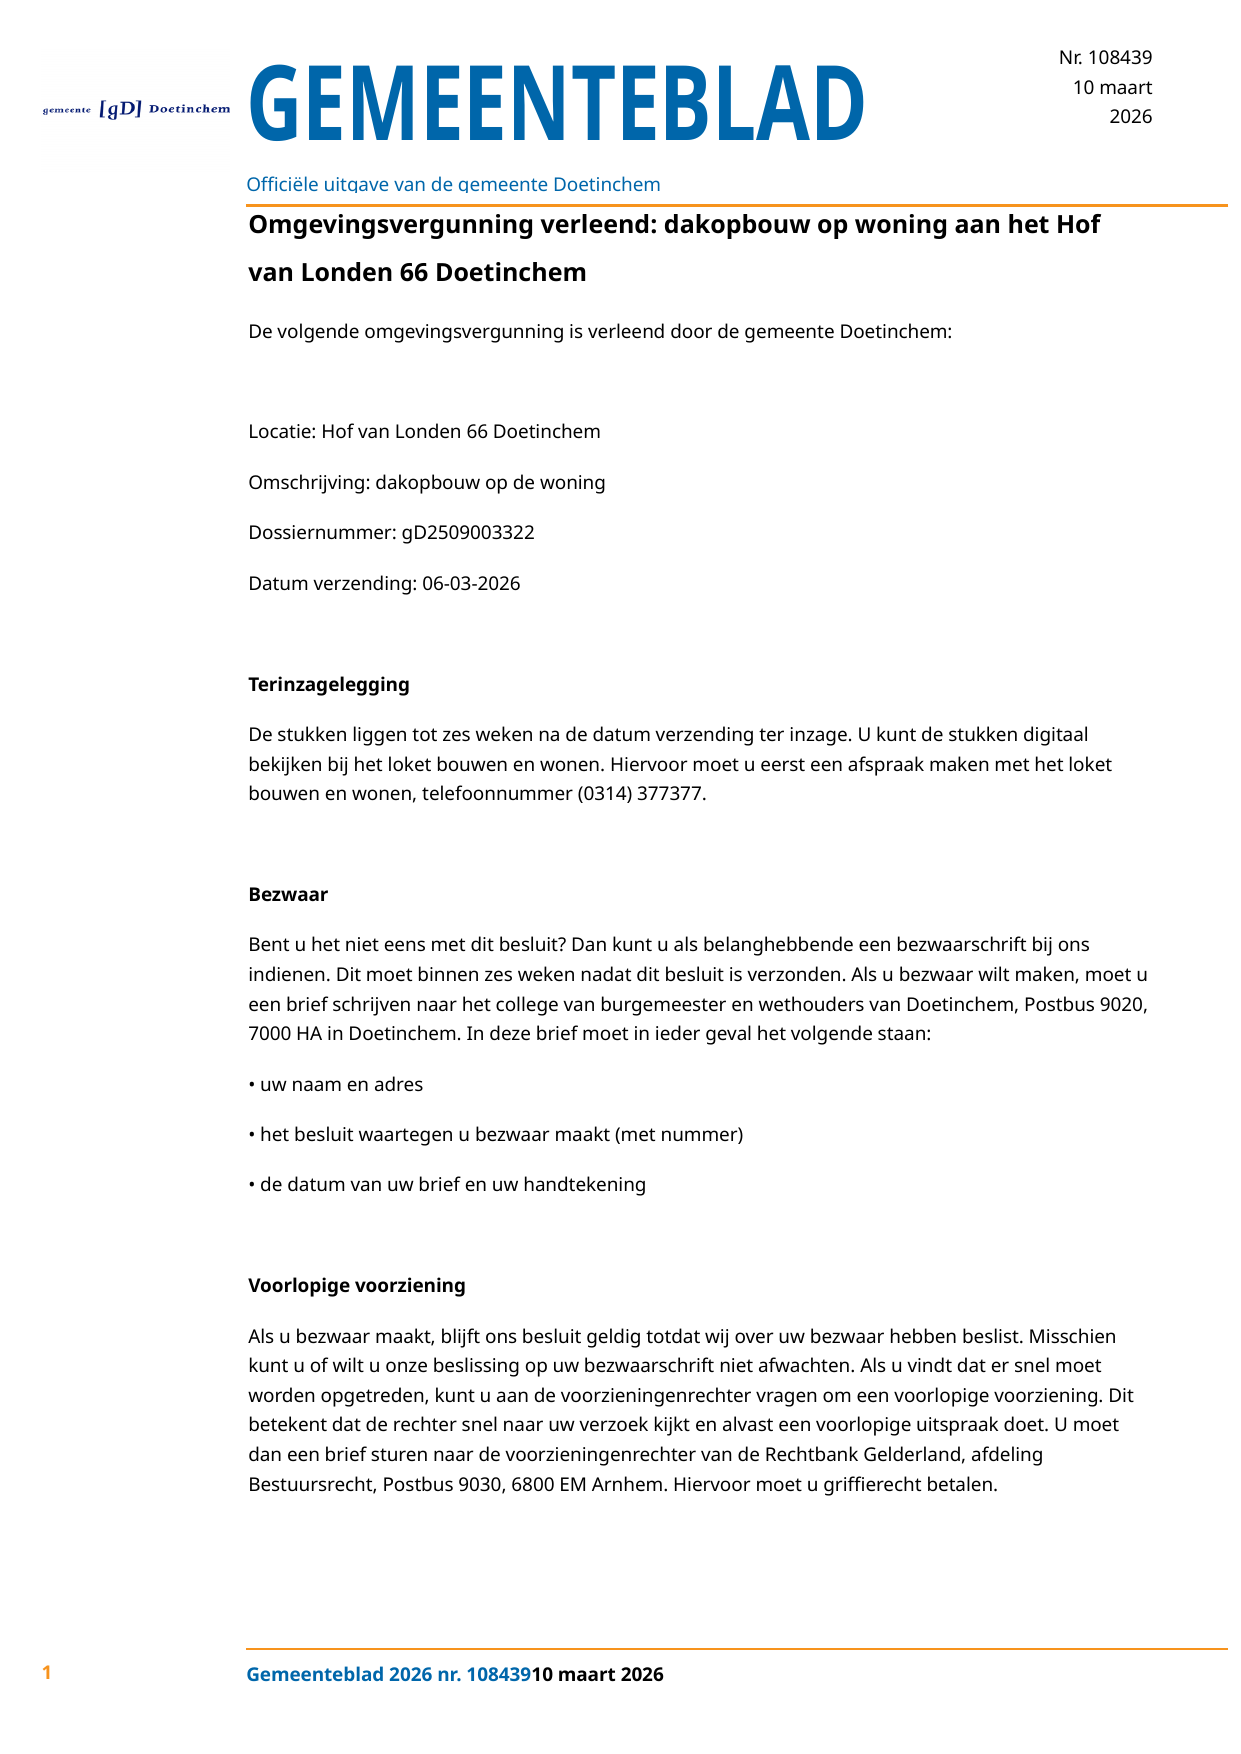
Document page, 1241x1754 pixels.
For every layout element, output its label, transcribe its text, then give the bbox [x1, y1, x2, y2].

text Bezwaar [248, 881, 1152, 907]
text Omschrijving: dakopbouw op de woning [248, 469, 1152, 495]
text Terinzagelegging [248, 671, 1152, 697]
picture [41, 47, 231, 172]
text De volgende omgevingsvergunning is verleend door de gemeente Doetinchem: [248, 318, 1152, 344]
text Als u bezwaar maakt, blijft ons besluit geldig totdat wij over uw bezwaar hebben beslist. Misschien kunt u of wilt u onze beslissing op uw bezwaarschrift niet afwachten. Als u vindt dat er snel moet worden opgetreden, kunt u aan de voorzieningenrechter vragen om een voorlopige voorziening. Dit betekent dat de rechter snel naar uw verzoek kijkt en alvast een voorlopige uitspraak doet. U moet dan een brief sturen naar de voorzieningenrechter van de Rechtbank Gelderland, afdeling Bestuursrecht, Postbus 9030, 6800 EM Arnhem. Hiervoor moet u griffierecht betalen. [248, 1323, 1152, 1497]
text Omgevingsvergunning verleend: dakopbouw op woning aan het Hof van Londen 66 Doetinchem [248, 207, 1152, 288]
text • de datum van uw brief en uw handtekening [248, 1172, 1152, 1197]
text Bent u het niet eens met dit besluit? Dan kunt u als belanghebbende een bezwaarschrift bij ons indienen. Dit moet binnen zes weken nadat dit besluit is verzonden. Als u bezwaar wilt maken, moet u een brief schrijven naar het college van burgemeester en wethouders van Doetinchem, Postbus 9020, 7000 HA in Doetinchem. In deze brief moet in ieder geval het volgende staan: [248, 932, 1152, 1046]
text Datum verzending: 06-03-2026 [248, 570, 1152, 596]
text • het besluit waartegen u bezwaar maakt (met nummer) [248, 1121, 1152, 1147]
text Dossiernummer: gD2509003322 [248, 519, 1152, 545]
text Voorlopige voorziening [248, 1272, 1152, 1298]
text De stukken liggen tot zes weken na de datum verzending ter inzage. U kunt de stukken digitaal bekijken bij het loket bouwen en wonen. Hiervoor moet u eerst een afspraak maken met het loket bouwen en wonen, telefoonnummer (0314) 377377. [248, 721, 1152, 806]
text • uw naam en adres [248, 1071, 1152, 1097]
text Locatie: Hof van Londen 66 Doetinchem [248, 419, 1152, 444]
